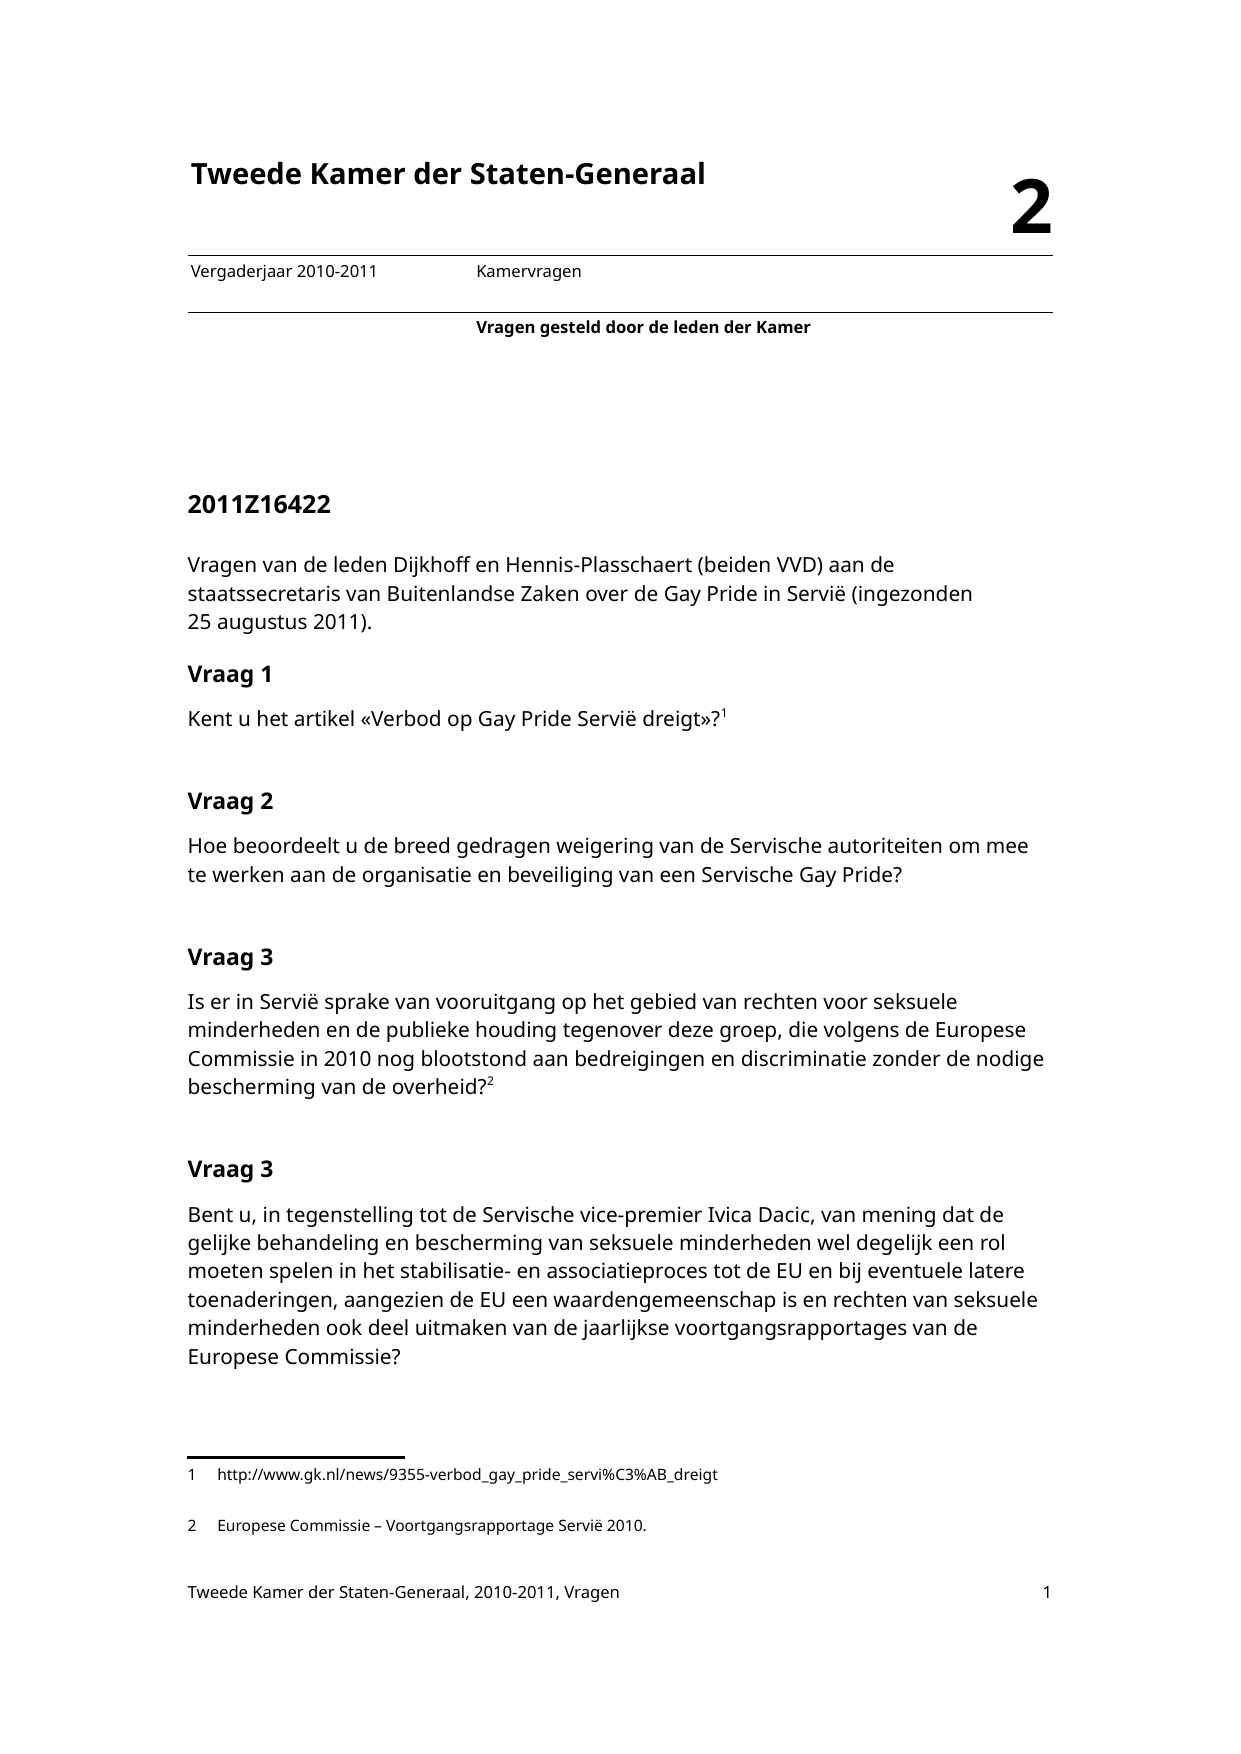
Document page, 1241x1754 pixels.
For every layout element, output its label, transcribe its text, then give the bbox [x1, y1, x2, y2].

table_cell Vragen gesteld door de leden der Kamer [473, 313, 1053, 339]
text Vragen van de leden Dijkhoff en Hennis-Plasschaert (beiden VVD) aan de staatssecretaris van Buitenlandse Zaken over de Gay Pride in Servië (ingezonden 25 augustus 2011). [187, 550, 1053, 636]
text Hoe beoordeelt u de breed gedragen weigering van de Servische autoriteiten om mee te werken aan de organisatie en beveiliging van een Servische Gay Pride? [187, 832, 1053, 888]
table_cell Vergaderjaar 2010-2011 [188, 256, 473, 312]
text Kent u het artikel «Verbod op Gay Pride Servië dreigt»? [187, 704, 1053, 733]
text Is er in Servië sprake van vooruitgang op het gebied van rechten voor seksuele minderheden en de publieke houding tegenover deze groep, die volgens de Europese Commissie in 2010 nog blootstond aan bedreigingen en discriminatie zonder de nodige bescherming van de overheid? [187, 987, 1053, 1101]
text Europese Commissie – Voortgangsrapportage Servië 2010. [187, 1508, 1053, 1536]
subtitle Vraag 2 [187, 785, 1053, 817]
text 2011Z16422 [187, 487, 1053, 521]
text Bent u, in tegenstelling tot de Servische vice-premier Ivica Dacic, van mening dat de gelijke behandeling en bescherming van seksuele minderheden wel degelijk een rol moeten spelen in het stabilisatie- en associatieproces tot de EU en bij eventuele latere toenaderingen, aangezien de EU een waardengemeenschap is en rechten van seksuele minderheden ook deel uitmaken van de jaarlijkse voortgangsrapportages van de Europese Commissie? [187, 1200, 1053, 1370]
subtitle Vraag 3 [187, 941, 1053, 972]
table_header 2 [880, 150, 1053, 255]
subtitle Vraag 1 [187, 658, 1053, 689]
table_cell Kamervragen [473, 256, 1053, 312]
table_cell [188, 313, 473, 339]
text http://www.gk.nl/news/9355-verbod_gay_pride_servi%C3%AB_dreigt [187, 1449, 1053, 1478]
subtitle Vraag 3 [187, 1153, 1053, 1185]
table_header Tweede Kamer der Staten-Generaal [188, 150, 879, 255]
